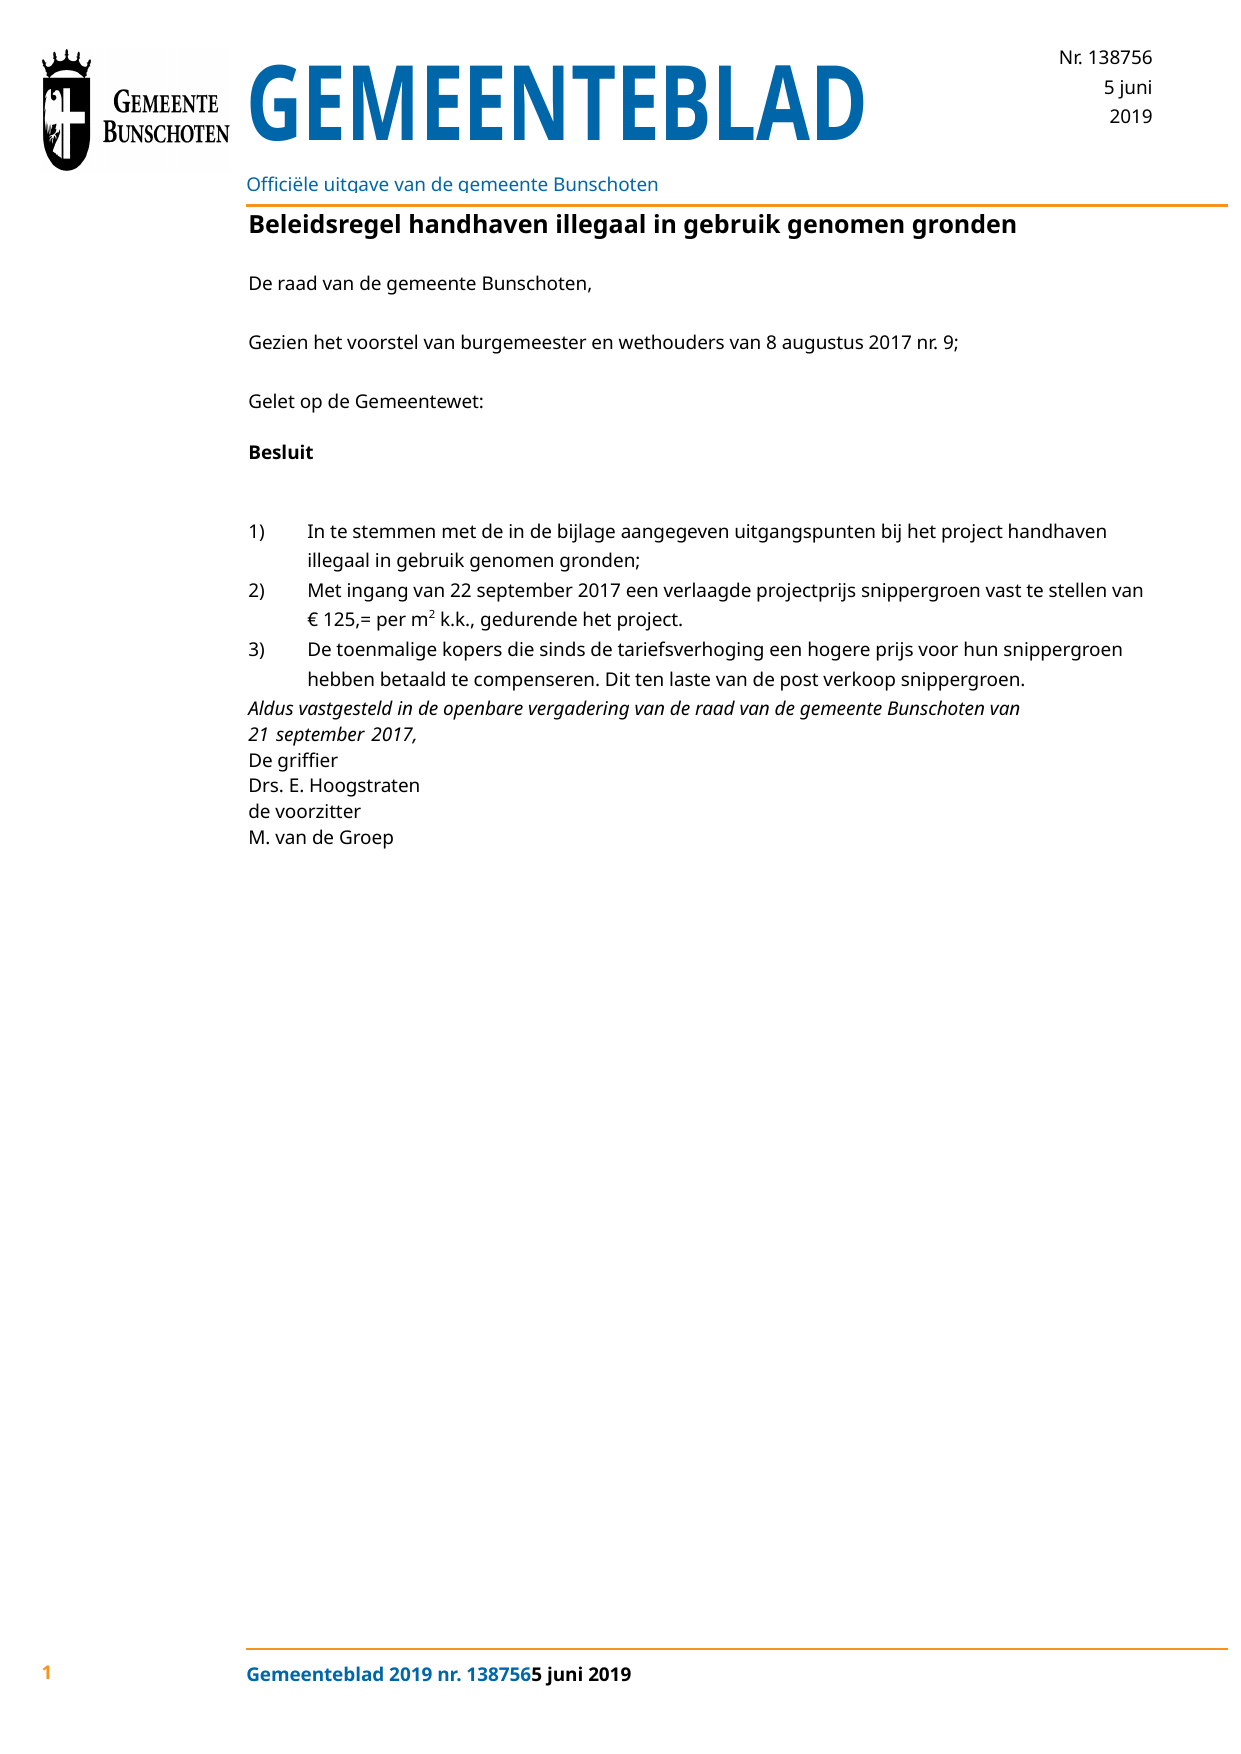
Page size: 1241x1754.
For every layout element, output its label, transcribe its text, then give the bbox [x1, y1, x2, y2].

text De raad van de gemeente Bunschoten, [248, 270, 1152, 296]
text Gezien het voorstel van burgemeester en wethouders van 8 augustus 2017 nr. 9; [248, 329, 1152, 355]
list Met ingang van 22 september 2017 een verlaagde projectprijs snippergroen vast te stellen van € 125,= per m2 k.k., gedurende het project. [248, 577, 1152, 632]
text M. van de Groep [248, 824, 1152, 850]
text Gelet op de Gemeentewet: [248, 389, 1152, 414]
list De toenmalige kopers die sinds de tariefsverhoging een hogere prijs voor hun snippergroen hebben betaald te compenseren. Dit ten laste van de post verkoop snippergroen. [248, 636, 1152, 691]
text Drs. E. Hoogstraten [248, 772, 1152, 798]
list In te stemmen met de in de bijlage aangegeven uitgangspunten bij het project handhaven illegaal in gebruik genomen gronden; [248, 518, 1152, 573]
text De griffier [248, 747, 1152, 772]
text Besluit [248, 439, 1152, 465]
text Beleidsregel handhaven illegaal in gebruik genomen gronden [248, 207, 1152, 241]
text Aldus vastgesteld in de openbare vergadering van de raad van de gemeente Bunschoten van 21 september 2017, [248, 695, 1152, 747]
text de voorzitter [248, 798, 1152, 824]
picture [41, 47, 231, 172]
